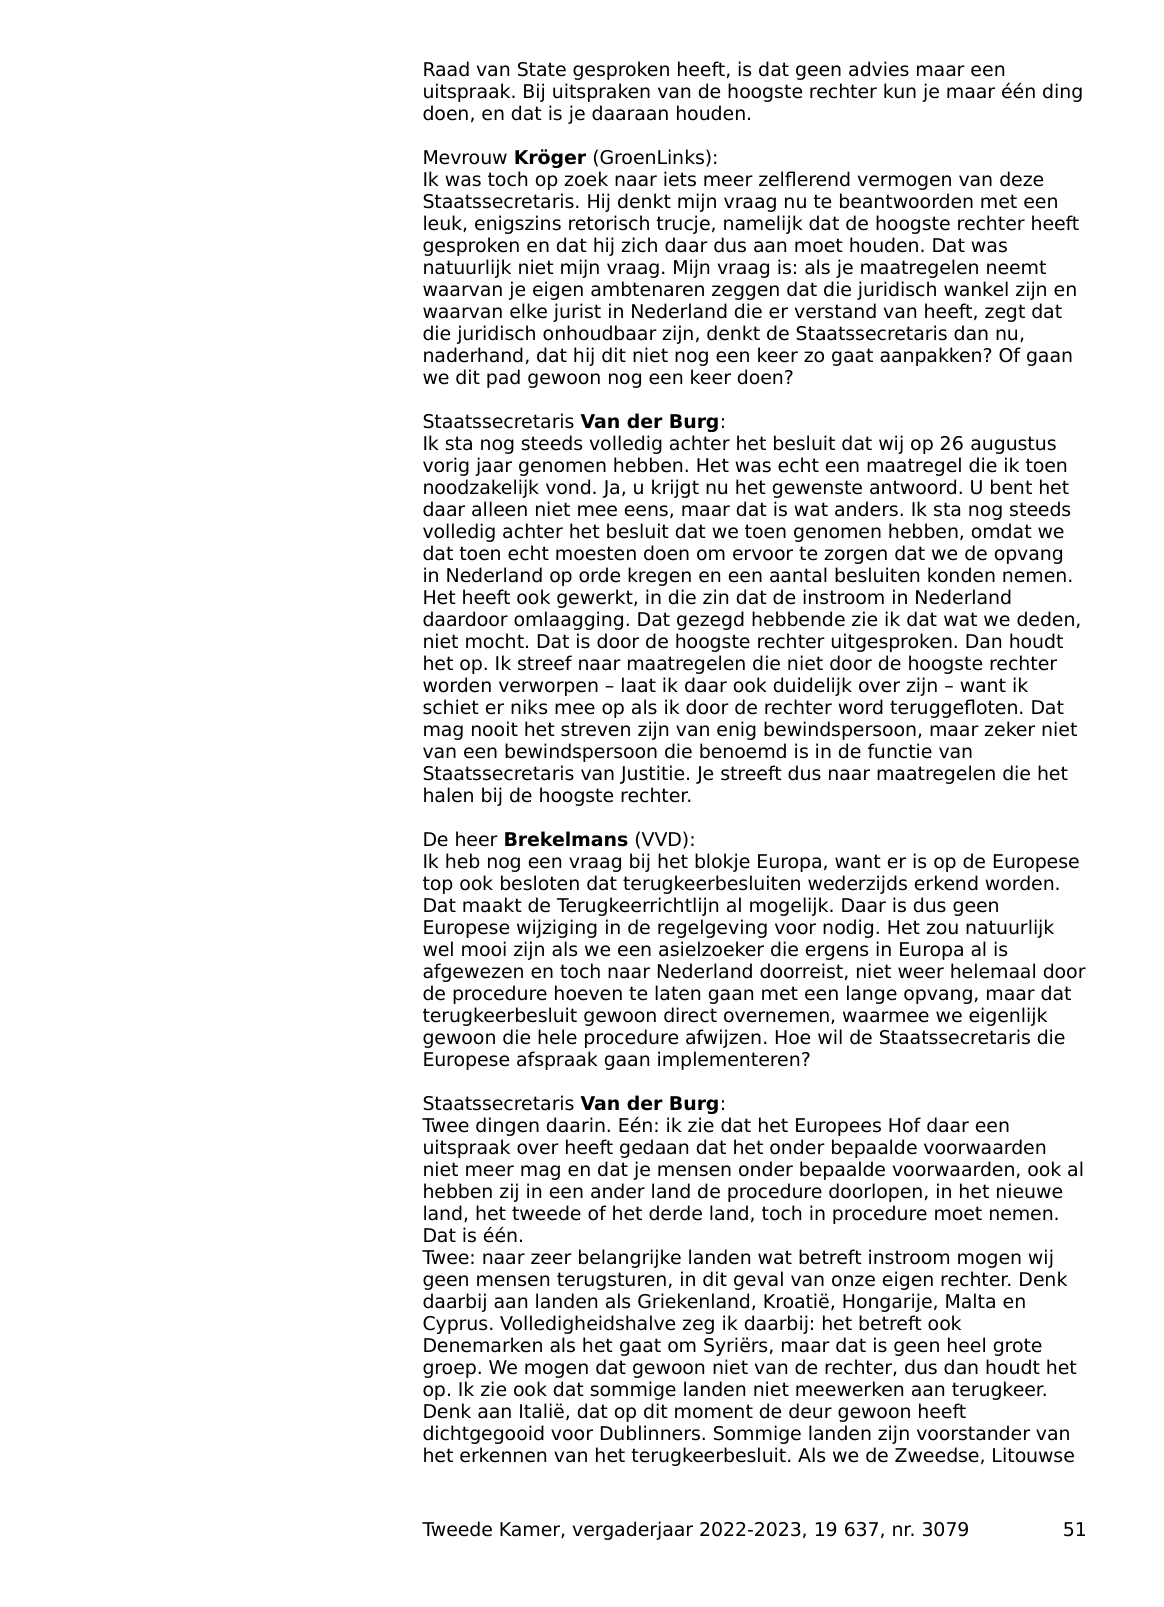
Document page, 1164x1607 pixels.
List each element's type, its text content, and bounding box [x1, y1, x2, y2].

text Ik was toch op zoek naar iets meer zelflerend vermogen van deze Staatssecretaris. Hij denkt mijn vraag nu te beantwoorden met een leuk, enigszins retorisch trucje, namelijk dat de hoogste rechter heeft gesproken en dat hij zich daar dus aan moet houden. Dat was natuurlijk niet mijn vraag. Mijn vraag is: als je maatregelen neemt waarvan je eigen ambtenaren zeggen dat die juridisch wankel zijn en waarvan elke jurist in Nederland die er verstand van heeft, zegt dat die juridisch onhoudbaar zijn, denkt de Staatssecretaris dan nu, naderhand, dat hij dit niet nog een keer zo gaat aanpakken? Of gaan we dit pad gewoon nog een keer doen? [422, 169, 1087, 389]
text Twee dingen daarin. Eén: ik zie dat het Europees Hof daar een uitspraak over heeft gedaan dat het onder bepaalde voorwaarden niet meer mag en dat je mensen onder bepaalde voorwaarden, ook al hebben zij in een ander land de procedure doorlopen, in het nieuwe land, het tweede of het derde land, toch in procedure moet nemen. Dat is één. [422, 1115, 1087, 1247]
text Ik heb nog een vraag bij het blokje Europa, want er is op de Europese top ook besloten dat terugkeerbesluiten wederzijds erkend worden. Dat maakt de Terugkeerrichtlijn al mogelijk. Daar is dus geen Europese wijziging in de regelgeving voor nodig. Het zou natuurlijk wel mooi zijn als we een asielzoeker die ergens in Europa al is afgewezen en toch naar Nederland doorreist, niet weer helemaal door de procedure hoeven te laten gaan met een lange opvang, maar dat terugkeerbesluit gewoon direct overnemen, waarmee we eigenlijk gewoon die hele procedure afwijzen. Hoe wil de Staatssecretaris die Europese afspraak gaan implementeren? [422, 851, 1087, 1071]
text De heer Brekelmans (VVD): [422, 829, 1087, 851]
text Twee: naar zeer belangrijke landen wat betreft instroom mogen wij geen mensen terugsturen, in dit geval van onze eigen rechter. Denk daarbij aan landen als Griekenland, Kroatië, Hongarije, Malta en Cyprus. Volledigheidshalve zeg ik daarbij: het betreft ook Denemarken als het gaat om Syriërs, maar dat is geen heel grote groep. We mogen dat gewoon niet van de rechter, dus dan houdt het op. Ik zie ook dat sommige landen niet meewerken aan terugkeer. Denk aan Italië, dat op dit moment de deur gewoon heeft dichtgegooid voor Dublinners. Sommige landen zijn voorstander van het erkennen van het terugkeerbesluit. Als we de Zweedse, Litouwse [422, 1247, 1087, 1467]
text Raad van State gesproken heeft, is dat geen advies maar een uitspraak. Bij uitspraken van de hoogste rechter kun je maar één ding doen, en dat is je daaraan houden. [422, 59, 1087, 125]
text Ik sta nog steeds volledig achter het besluit dat wij op 26 augustus vorig jaar genomen hebben. Het was echt een maatregel die ik toen noodzakelijk vond. Ja, u krijgt nu het gewenste antwoord. U bent het daar alleen niet mee eens, maar dat is wat anders. Ik sta nog steeds volledig achter het besluit dat we toen genomen hebben, omdat we dat toen echt moesten doen om ervoor te zorgen dat we de opvang in Nederland op orde kregen en een aantal besluiten konden nemen. Het heeft ook gewerkt, in die zin dat de instroom in Nederland daardoor omlaagging. Dat gezegd hebbende zie ik dat wat we deden, niet mocht. Dat is door de hoogste rechter uitgesproken. Dan houdt het op. Ik streef naar maatregelen die niet door de hoogste rechter worden verworpen – laat ik daar ook duidelijk over zijn – want ik schiet er niks mee op als ik door de rechter word teruggefloten. Dat mag nooit het streven zijn van enig bewindspersoon, maar zeker niet van een bewindspersoon die benoemd is in de functie van Staatssecretaris van Justitie. Je streeft dus naar maatregelen die het halen bij de hoogste rechter. [422, 433, 1087, 807]
text Mevrouw Kröger (GroenLinks): [422, 147, 1087, 169]
text Staatssecretaris Van der Burg: [422, 411, 1087, 433]
text Staatssecretaris Van der Burg: [422, 1093, 1087, 1115]
